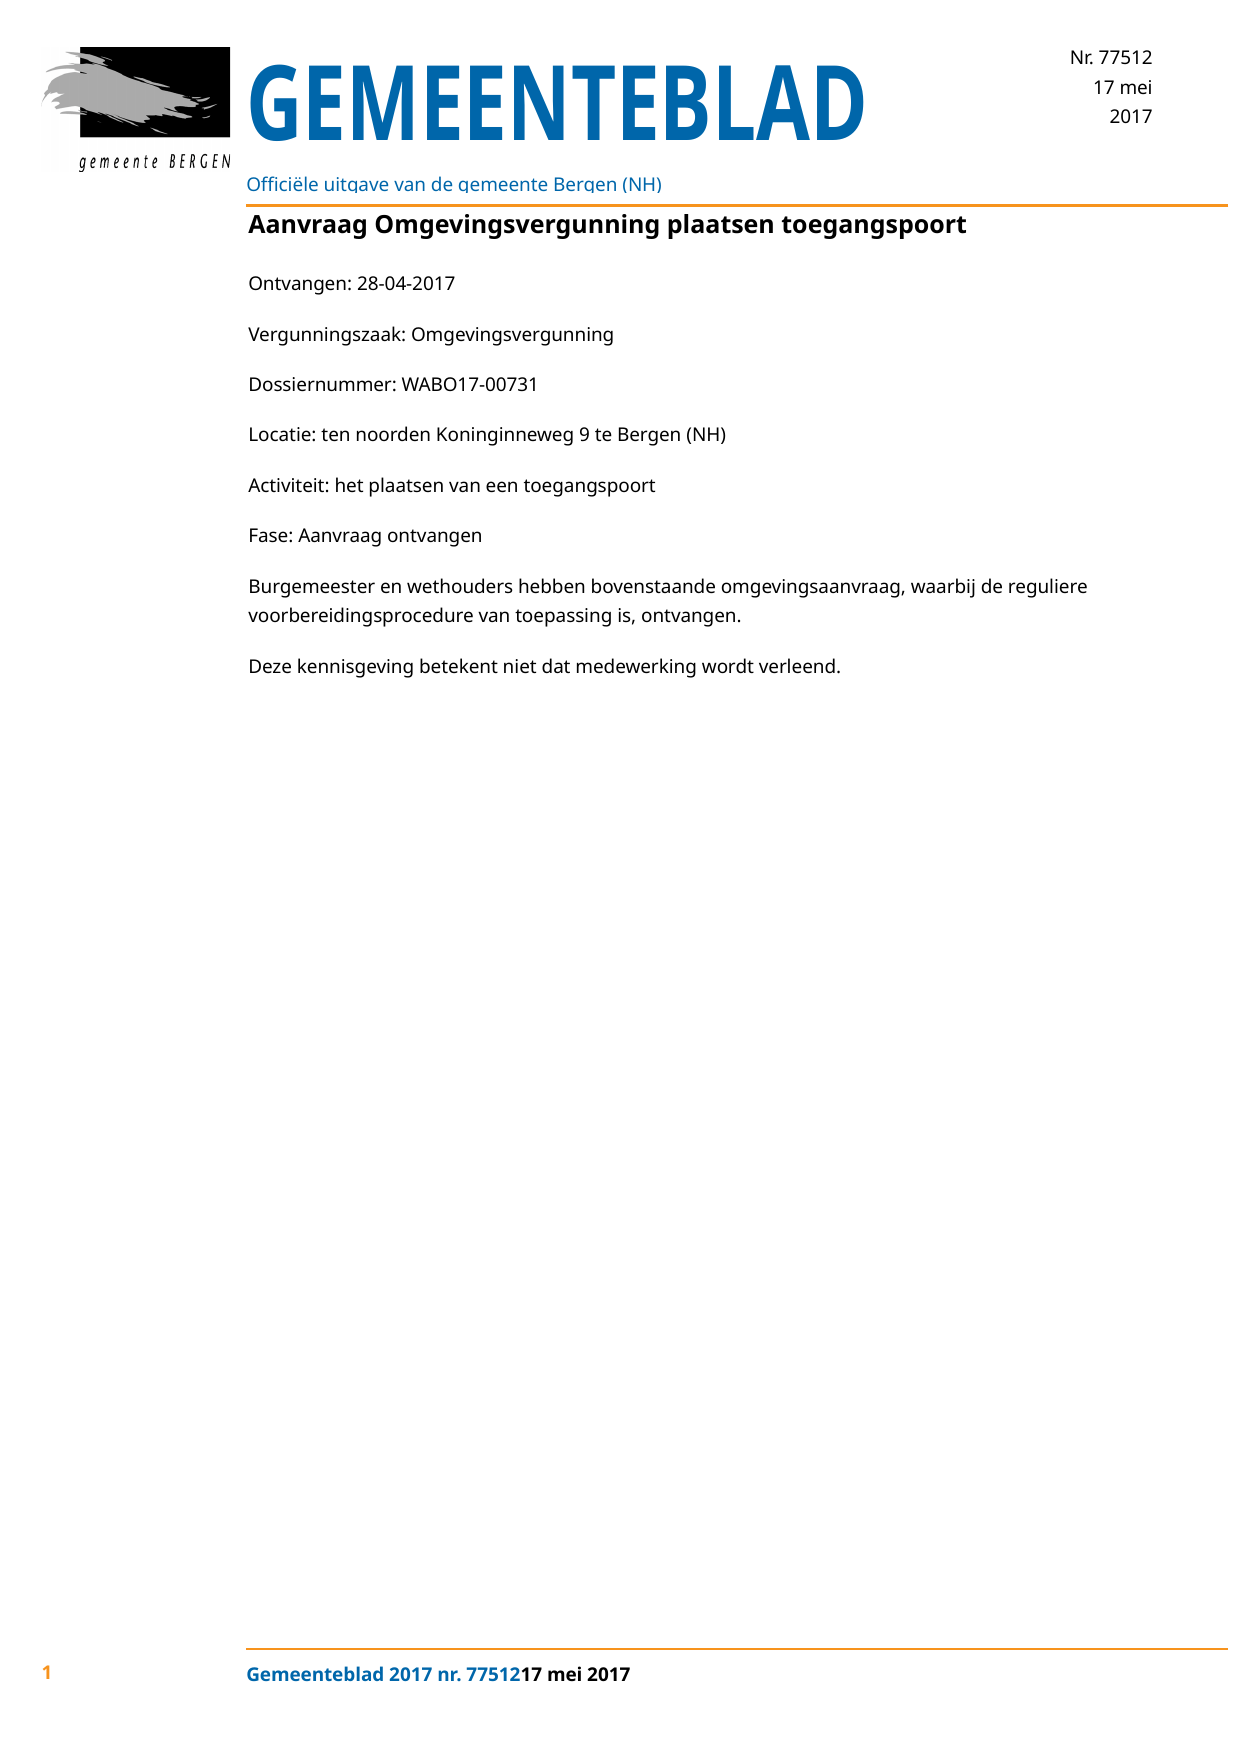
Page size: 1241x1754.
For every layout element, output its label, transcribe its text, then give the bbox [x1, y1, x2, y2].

text Activiteit: het plaatsen van een toegangspoort [248, 472, 1152, 498]
text Locatie: ten noorden Koninginneweg 9 te Bergen (NH) [248, 422, 1152, 447]
picture [41, 47, 231, 172]
text Deze kennisgeving betekent niet dat medewerking wordt verleend. [248, 653, 1152, 678]
text Burgemeester en wethouders hebben bovenstaande omgevingsaanvraag, waarbij de reguliere voorbereidingsprocedure van toepassing is, ontvangen. [248, 573, 1152, 628]
text Vergunningszaak: Omgevingsvergunning [248, 321, 1152, 346]
text Fase: Aanvraag ontvangen [248, 522, 1152, 548]
text Aanvraag Omgevingsvergunning plaatsen toegangspoort [248, 207, 1152, 241]
text Ontvangen: 28-04-2017 [248, 270, 1152, 296]
text Dossiernummer: WABO17-00731 [248, 371, 1152, 397]
